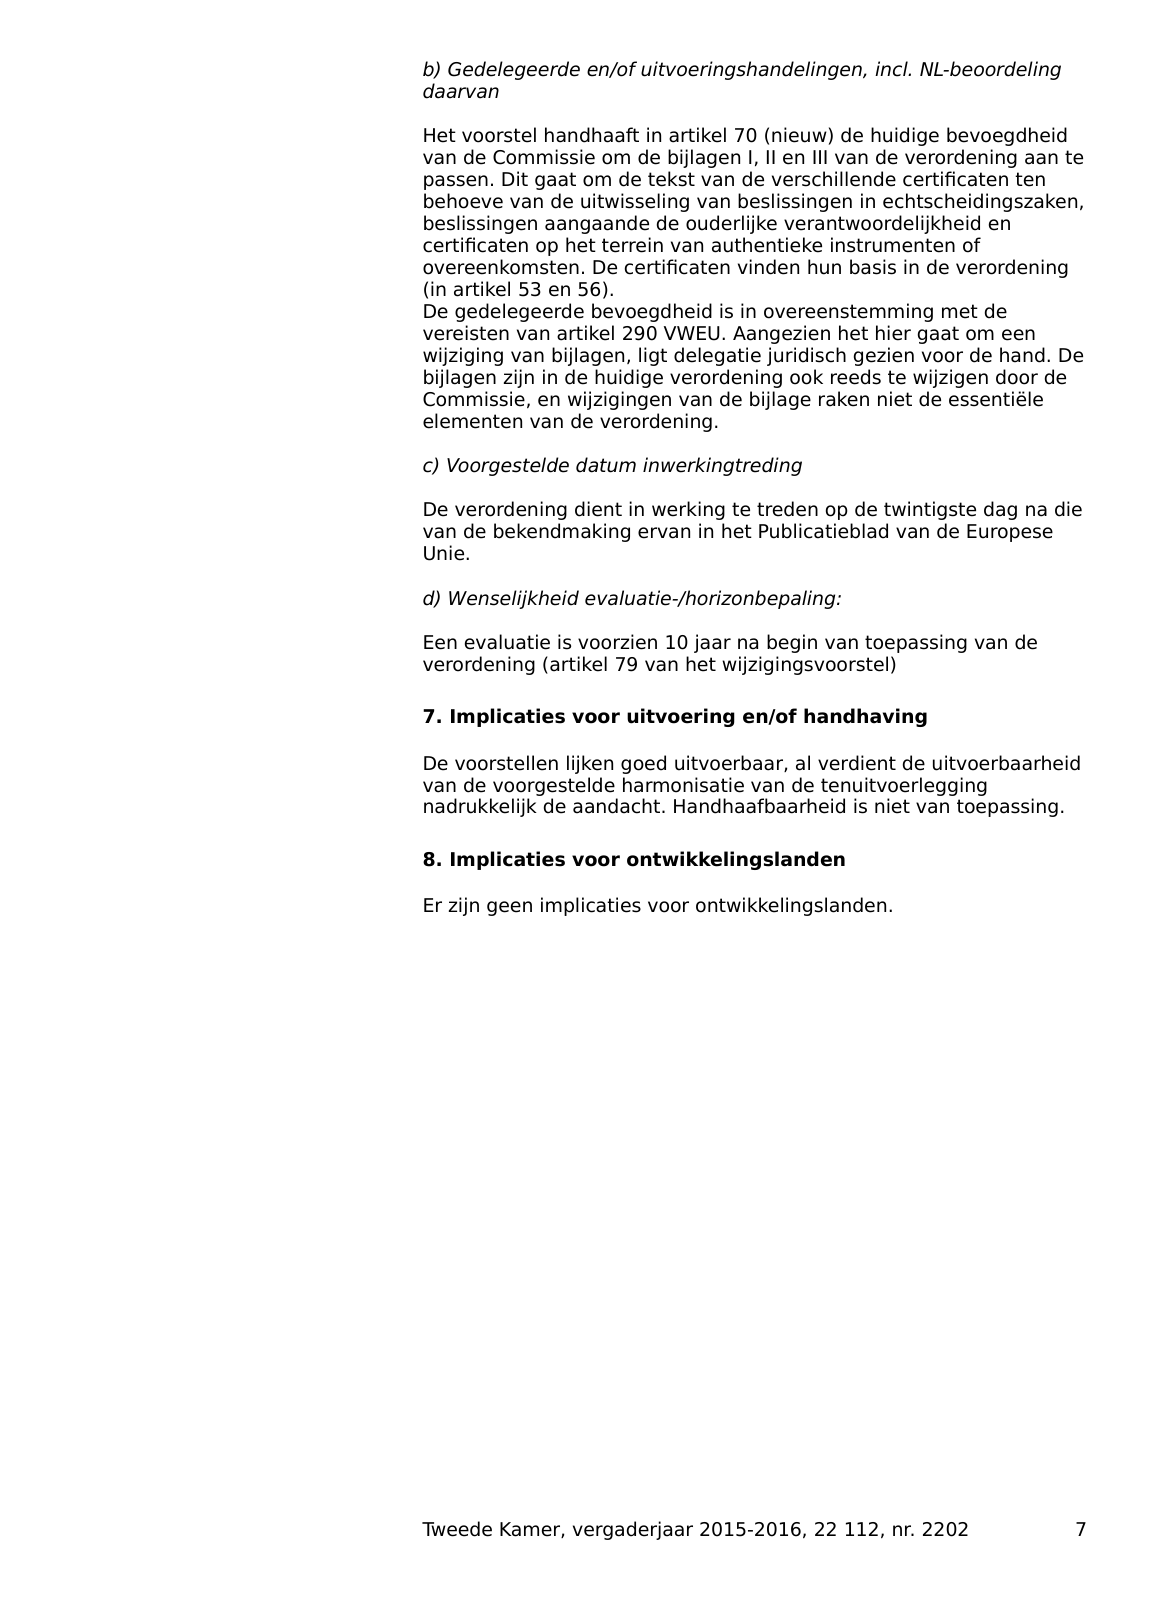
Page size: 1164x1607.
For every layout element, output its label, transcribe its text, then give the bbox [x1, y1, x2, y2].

text Het voorstel handhaaft in artikel 70 (nieuw) de huidige bevoegdheid van de Commissie om de bijlagen I, II en III van de verordening aan te passen. Dit gaat om de tekst van de verschillende certificaten ten behoeve van de uitwisseling van beslissingen in echtscheidingszaken, beslissingen aangaande de ouderlijke verantwoordelijkheid en certificaten op het terrein van authentieke instrumenten of overeenkomsten. De certificaten vinden hun basis in de verordening (in artikel 53 en 56). [422, 125, 1087, 301]
subtitle 7. Implicaties voor uitvoering en/of handhaving [422, 706, 1087, 727]
subtitle c) Voorgestelde datum inwerkingtreding [422, 455, 1087, 477]
subtitle b) Gedelegeerde en/of uitvoeringshandelingen, incl. NL-beoordeling daarvan [422, 59, 1087, 103]
text De gedelegeerde bevoegdheid is in overeenstemming met de vereisten van artikel 290 VWEU. Aangezien het hier gaat om een wijziging van bijlagen, ligt delegatie juridisch gezien voor de hand. De bijlagen zijn in de huidige verordening ook reeds te wijzigen door de Commissie, en wijzigingen van de bijlage raken niet de essentiële elementen van de verordening. [422, 301, 1087, 433]
text De verordening dient in werking te treden op de twintigste dag na die van de bekendmaking ervan in het Publicatieblad van de Europese Unie. [422, 499, 1087, 565]
text Een evaluatie is voorzien 10 jaar na begin van toepassing van de verordening (artikel 79 van het wijzigingsvoorstel) [422, 632, 1087, 676]
text De voorstellen lijken goed uitvoerbaar, al verdient de uitvoerbaarheid van de voorgestelde harmonisatie van de tenuitvoerlegging nadrukkelijk de aandacht. Handhaafbaarheid is niet van toepassing. [422, 752, 1087, 818]
text Er zijn geen implicaties voor ontwikkelingslanden. [422, 895, 1087, 917]
subtitle 8. Implicaties voor ontwikkelingslanden [422, 848, 1087, 870]
subtitle d) Wenselijkheid evaluatie-/horizonbepaling: [422, 587, 1087, 609]
